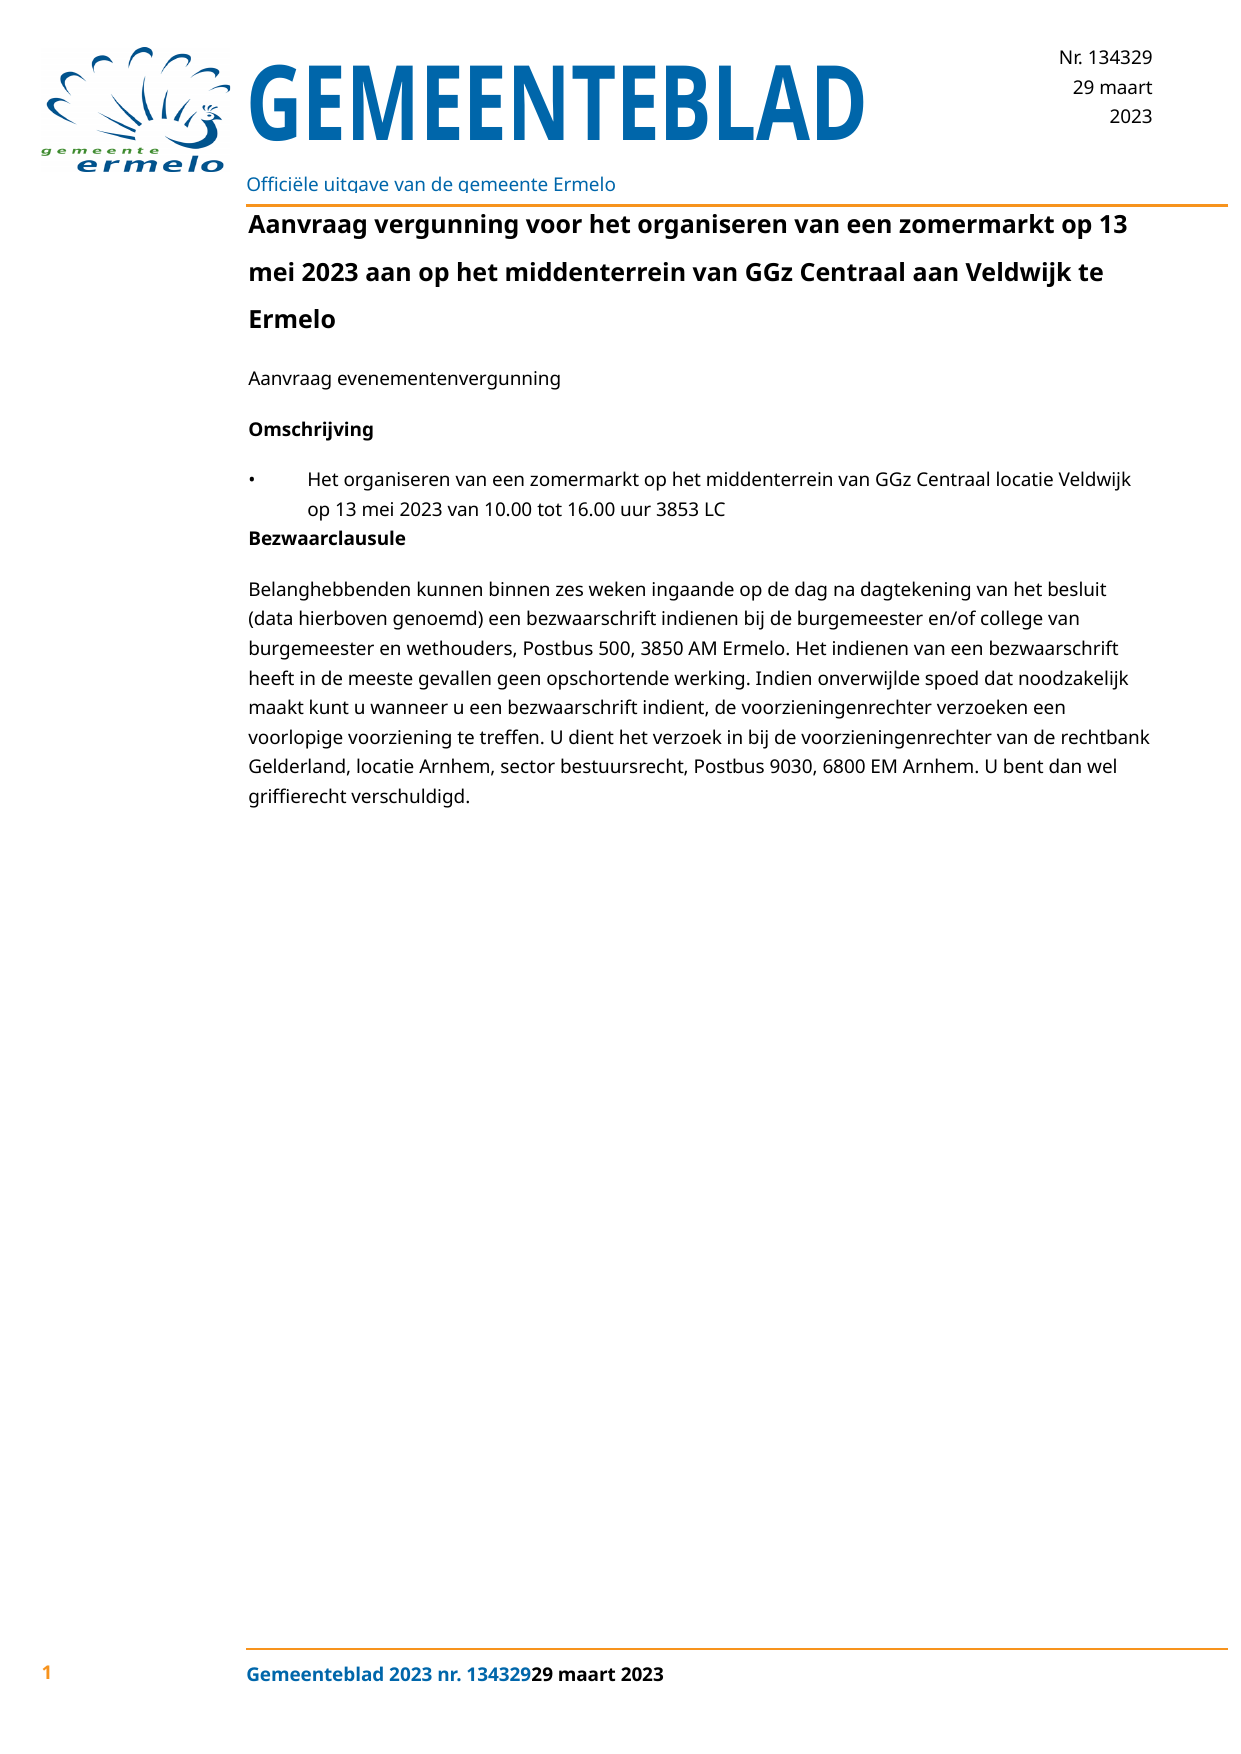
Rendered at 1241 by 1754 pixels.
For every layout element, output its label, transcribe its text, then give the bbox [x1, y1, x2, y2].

text Omschrijving [248, 416, 1152, 442]
text Belanghebbenden kunnen binnen zes weken ingaande op de dag na dagtekening van het besluit (data hierboven genoemd) een bezwaarschrift indienen bij de burgemeester en/of college van burgemeester en wethouders, Postbus 500, 3850 AM Ermelo. Het indienen van een bezwaarschrift heeft in de meeste gevallen geen opschortende werking. Indien onverwijlde spoed dat noodzakelijk maakt kunt u wanneer u een bezwaarschrift indient, de voorzieningenrechter verzoeken een voorlopige voorziening te treffen. U dient het verzoek in bij de voorzieningenrechter van de rechtbank Gelderland, locatie Arnhem, sector bestuursrecht, Postbus 9030, 6800 EM Arnhem. U bent dan wel griffierecht verschuldigd. [248, 576, 1152, 809]
list Het organiseren van een zomermarkt op het middenterrein van GGz Centraal locatie Veldwijk op 13 mei 2023 van 10.00 tot 16.00 uur 3853 LC [248, 466, 1152, 522]
text Aanvraag evenementenvergunning [248, 366, 1152, 391]
picture [41, 47, 231, 172]
text Aanvraag vergunning voor het organiseren van een zomermarkt op 13 mei 2023 aan op het middenterrein van GGz Centraal aan Veldwijk te Ermelo [248, 207, 1152, 336]
text Bezwaarclausule [248, 526, 1152, 551]
